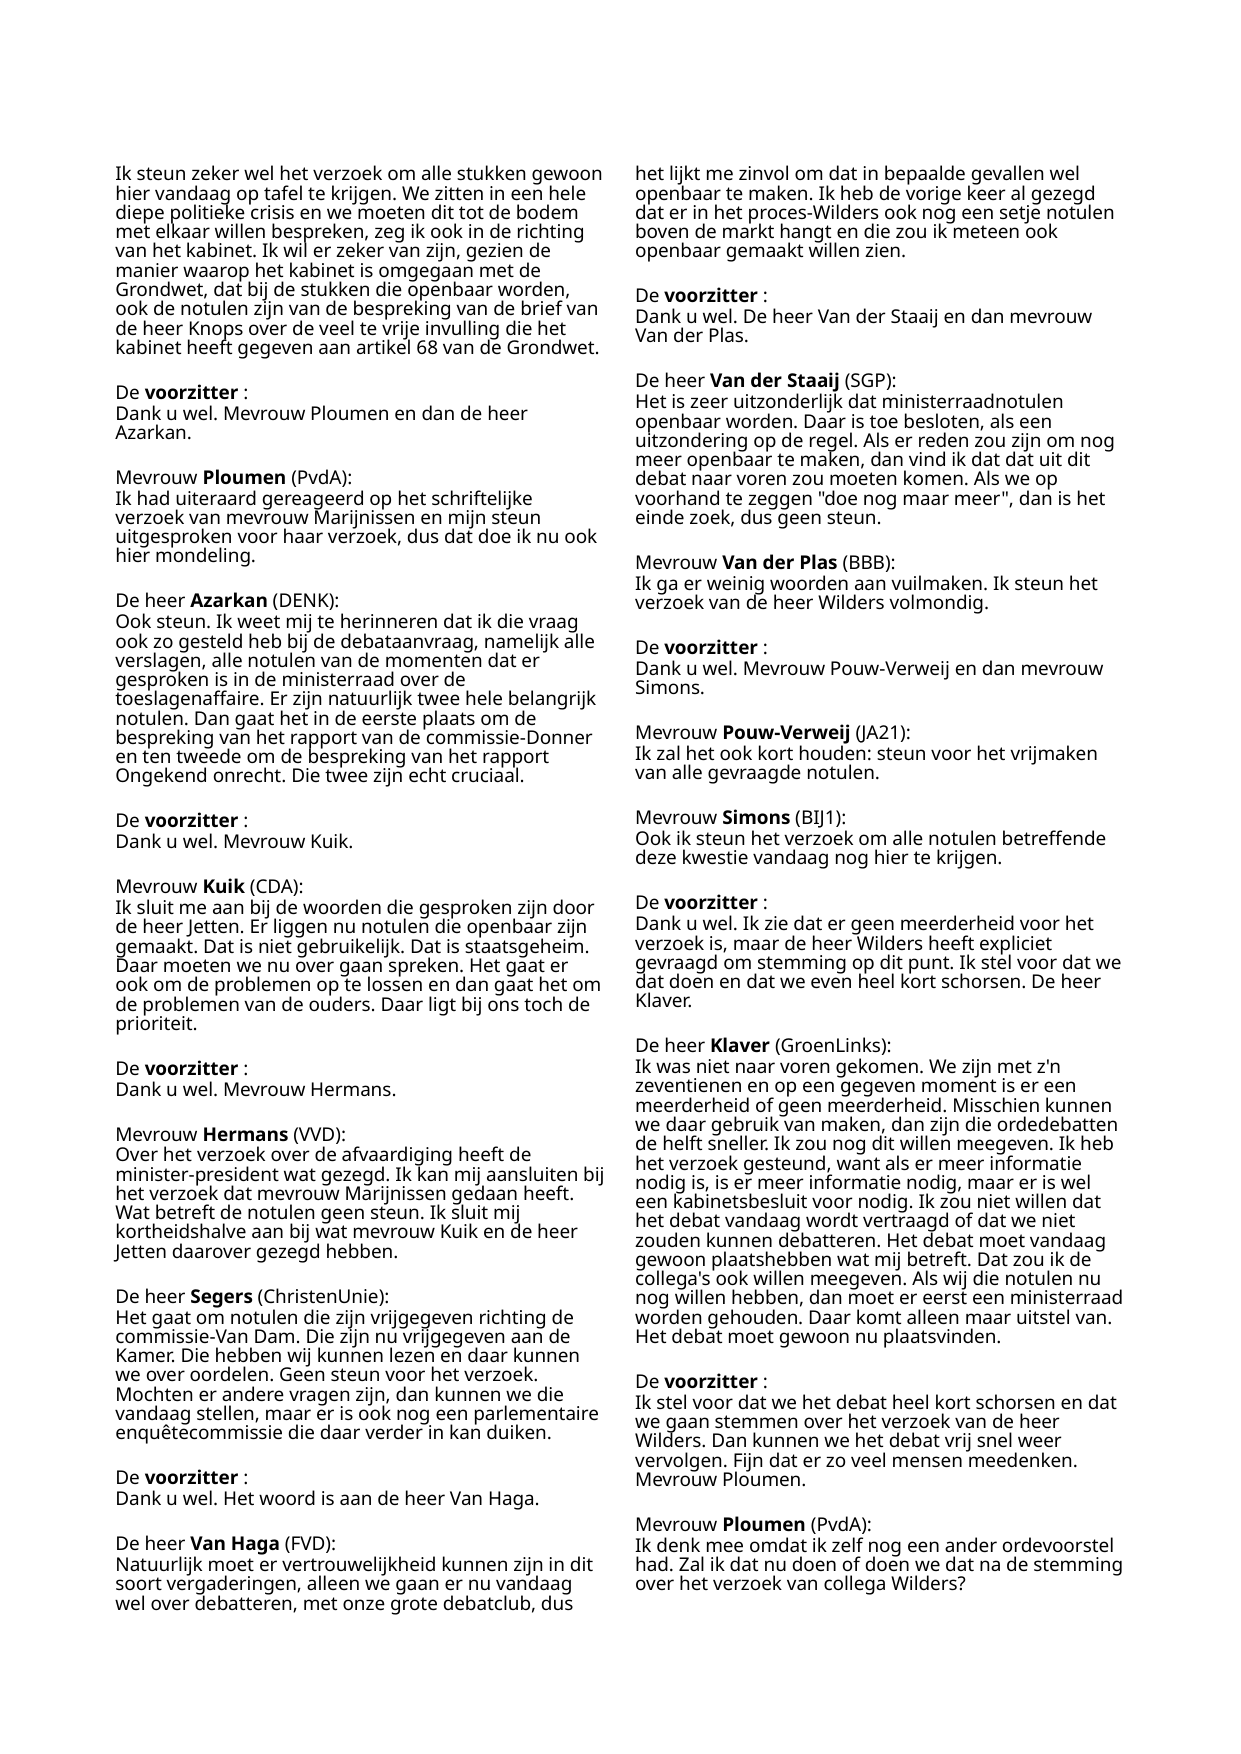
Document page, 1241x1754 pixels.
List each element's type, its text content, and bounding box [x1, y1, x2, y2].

text De voorzitter : [635, 1368, 1125, 1394]
text Ik denk mee omdat ik zelf nog een ander ordevoorstel had. Zal ik dat nu doen of doen we dat na de stemming over het verzoek van collega Wilders? [635, 1537, 1125, 1594]
text Dank u wel. De heer Van der Staaij en dan mevrouw Van der Plas. [635, 308, 1125, 347]
text Dank u wel. Mevrouw Pouw-Verweij en dan mevrouw Simons. [635, 660, 1125, 698]
text De voorzitter : [115, 808, 605, 833]
text Mevrouw Pouw-Verweij (JA21): [635, 719, 1125, 745]
text Dank u wel. Mevrouw Ploumen en dan de heer Azarkan. [115, 404, 605, 443]
text De voorzitter : [635, 282, 1125, 308]
text Ik steun zeker wel het verzoek om alle stukken gewoon hier vandaag op tafel te krijgen. We zitten in een hele diepe politieke crisis en we moeten dit tot de bodem met elkaar willen bespreken, zeg ik ook in de richting van het kabinet. Ik wil er zeker van zijn, gezien de manier waarop het kabinet is omgegaan met de Grondwet, dat bij de stukken die openbaar worden, ook de notulen zijn van de bespreking van de brief van de heer Knops over de veel te vrije invulling die het kabinet heeft gegeven aan artikel 68 van de Grondwet. [115, 165, 605, 358]
text De voorzitter : [115, 379, 605, 404]
text Ook steun. Ik weet mij te herinneren dat ik die vraag ook zo gesteld heb bij de debataanvraag, namelijk alle verslagen, alle notulen van de momenten dat er gesproken is in de ministerraad over de toeslagenaffaire. Er zijn natuurlijk twee hele belangrijk notulen. Dan gaat het in de eerste plaats om de bespreking van het rapport van de commissie-Donner en ten tweede om de bespreking van het rapport Ongekend onrecht. Die twee zijn echt cruciaal. [115, 613, 605, 787]
text De voorzitter : [635, 889, 1125, 915]
text De voorzitter : [115, 1464, 605, 1490]
text Ik had uiteraard gereageerd op het schriftelijke verzoek van mevrouw Marijnissen en mijn steun uitgesproken voor haar verzoek, dus dat doe ik nu ook hier mondeling. [115, 490, 605, 567]
text De heer Segers (ChristenUnie): [115, 1283, 605, 1309]
text Ook ik steun het verzoek om alle notulen betreffende deze kwestie vandaag nog hier te krijgen. [635, 830, 1125, 869]
text De voorzitter : [115, 1055, 605, 1081]
text Dank u wel. Ik zie dat er geen meerderheid voor het verzoek is, maar de heer Wilders heeft expliciet gevraagd om stemming op dit punt. Ik stel voor dat we dat doen en dat we even heel kort schorsen. De heer Klaver. [635, 915, 1125, 1012]
text Mevrouw Simons (BIJ1): [635, 804, 1125, 830]
text Ik sluit me aan bij de woorden die gesproken zijn door de heer Jetten. Er liggen nu notulen die openbaar zijn gemaakt. Dat is niet gebruikelijk. Dat is staatsgeheim. Daar moeten we nu over gaan spreken. Het gaat er ook om de problemen op te lossen en dan gaat het om de problemen van de ouders. Daar ligt bij ons toch de prioriteit. [115, 899, 605, 1034]
text De heer Azarkan (DENK): [115, 588, 605, 613]
text De heer Van der Staaij (SGP): [635, 368, 1125, 393]
text Ik stel voor dat we het debat heel kort schorsen en dat we gaan stemmen over het verzoek van de heer Wilders. Dan kunnen we het debat vrij snel weer vervolgen. Fijn dat er zo veel mensen meedenken. Mevrouw Ploumen. [635, 1394, 1125, 1490]
text Ik zal het ook kort houden: steun voor het vrijmaken van alle gevraagde notulen. [635, 745, 1125, 783]
text De voorzitter : [635, 634, 1125, 660]
text Mevrouw Hermans (VVD): [115, 1121, 605, 1146]
text Het is zeer uitzonderlijk dat ministerraadnotulen openbaar worden. Daar is toe besloten, als een uitzondering op de regel. Als er reden zou zijn om nog meer openbaar te maken, dan vind ik dat dat uit dit debat naar voren zou moeten komen. Als we op voorhand te zeggen "doe nog maar meer", dan is het einde zoek, dus geen steun. [635, 393, 1125, 528]
text Ik ga er weinig woorden aan vuilmaken. Ik steun het verzoek van de heer Wilders volmondig. [635, 575, 1125, 613]
text Dank u wel. Mevrouw Hermans. [115, 1081, 605, 1100]
text Mevrouw Ploumen (PvdA): [115, 464, 605, 490]
text Het gaat om notulen die zijn vrijgegeven richting de commissie-Van Dam. Die zijn nu vrijgegeven aan de Kamer. Die hebben wij kunnen lezen en daar kunnen we over oordelen. Geen steun voor het verzoek. Mochten er andere vragen zijn, dan kunnen we die vandaag stellen, maar er is ook nog een parlementaire enquêtecommissie die daar verder in kan duiken. [115, 1309, 605, 1443]
text Ik was niet naar voren gekomen. We zijn met z'n zeventienen en op een gegeven moment is er een meerderheid of geen meerderheid. Misschien kunnen we daar gebruik van maken, dan zijn die ordedebatten de helft sneller. Ik zou nog dit willen meegeven. Ik heb het verzoek gesteund, want als er meer informatie nodig is, is er meer informatie nodig, maar er is wel een kabinetsbesluit voor nodig. Ik zou niet willen dat het debat vandaag wordt vertraagd of dat we niet zouden kunnen debatteren. Het debat moet vandaag gewoon plaatshebben wat mij betreft. Dat zou ik de collega's ook willen meegeven. Als wij die notulen nu nog willen hebben, dan moet er eerst een ministerraad worden gehouden. Daar komt alleen maar uitstel van. Het debat moet gewoon nu plaatsvinden. [635, 1058, 1125, 1347]
text De heer Klaver (GroenLinks): [635, 1032, 1125, 1058]
text Natuurlijk moet er vertrouwelijkheid kunnen zijn in dit soort vergaderingen, alleen we gaan er nu vandaag wel over debatteren, met onze grote debatclub, dus [115, 1556, 605, 1614]
text De heer Van Haga (FVD): [115, 1530, 605, 1556]
text Dank u wel. Het woord is aan de heer Van Haga. [115, 1490, 605, 1509]
text Mevrouw Ploumen (PvdA): [635, 1511, 1125, 1537]
text Dank u wel. Mevrouw Kuik. [115, 833, 605, 853]
text Mevrouw Van der Plas (BBB): [635, 549, 1125, 575]
text Over het verzoek over de afvaardiging heeft de minister-president wat gezegd. Ik kan mij aansluiten bij het verzoek dat mevrouw Marijnissen gedaan heeft. Wat betreft de notulen geen steun. Ik sluit mij kortheidshalve aan bij wat mevrouw Kuik en de heer Jetten daarover gezegd hebben. [115, 1146, 605, 1262]
text het lijkt me zinvol om dat in bepaalde gevallen wel openbaar te maken. Ik heb de vorige keer al gezegd dat er in het proces-Wilders ook nog een setje notulen boven de markt hangt en die zou ik meteen ook openbaar gemaakt willen zien. [635, 165, 1125, 262]
text Mevrouw Kuik (CDA): [115, 873, 605, 899]
